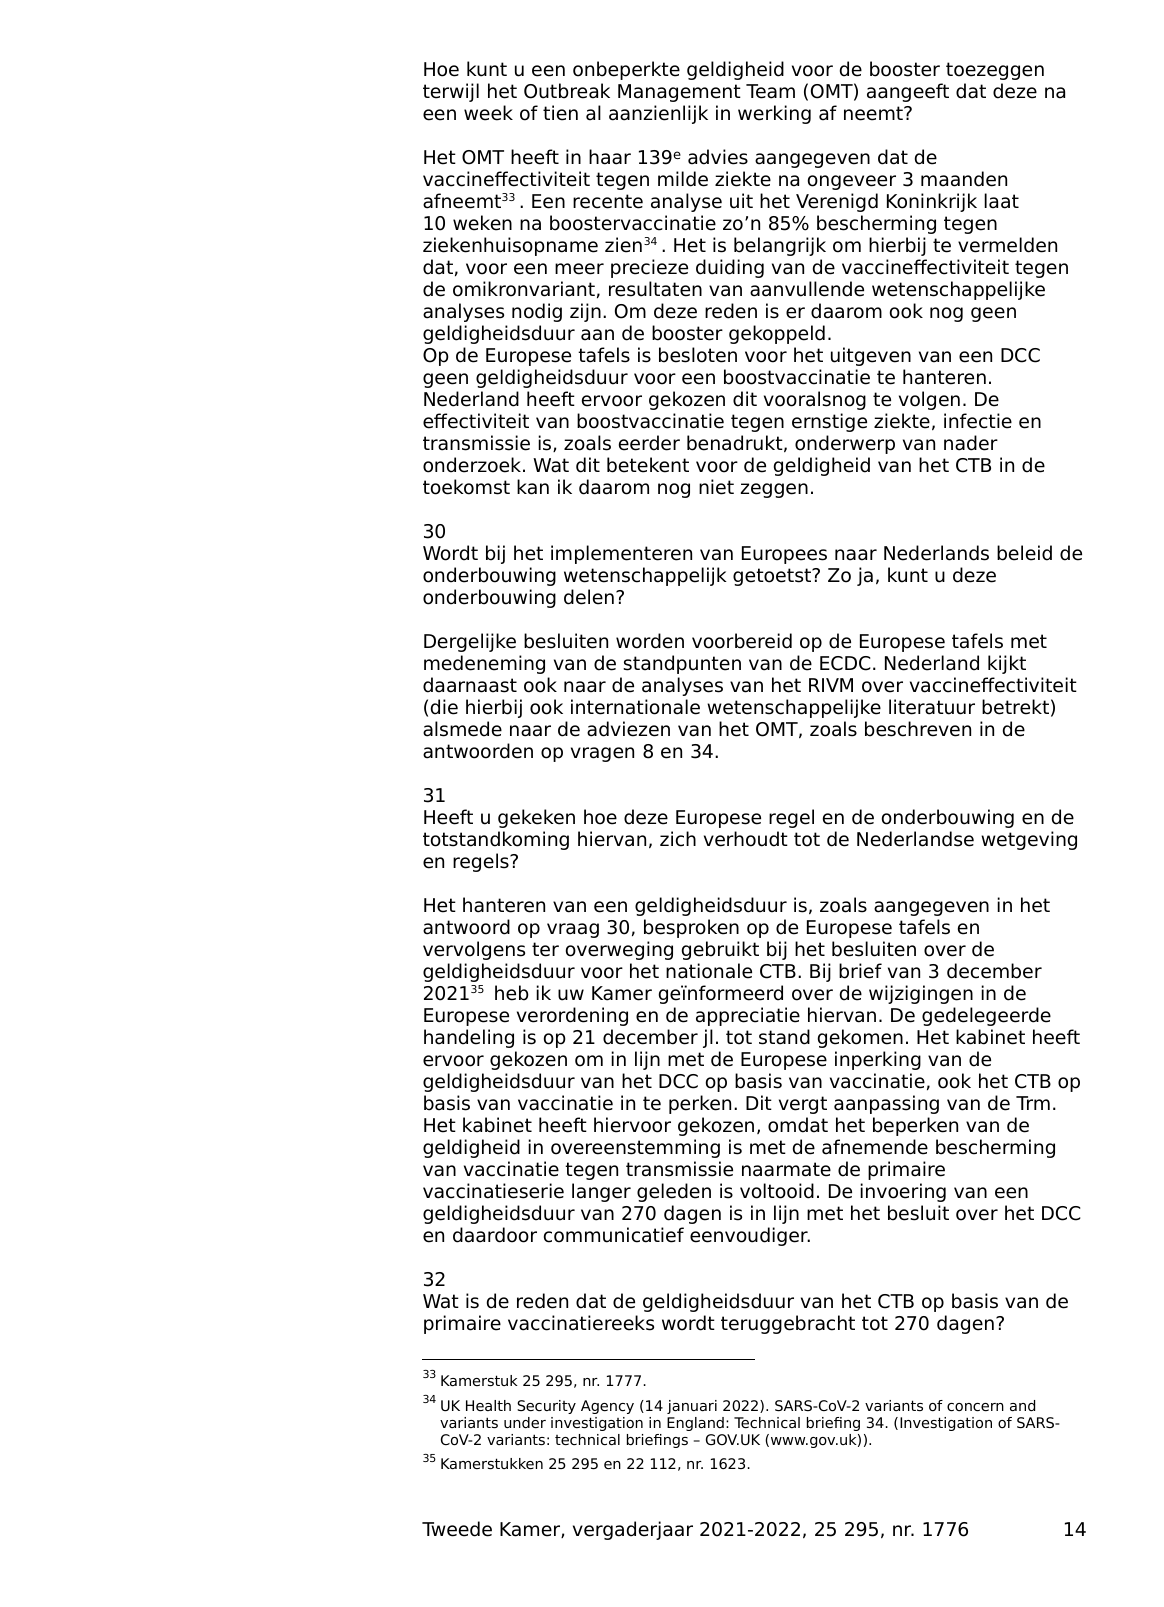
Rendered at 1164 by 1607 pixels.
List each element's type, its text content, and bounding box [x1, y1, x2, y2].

text UK Health Security Agency (14 januari 2022). SARS-CoV-2 variants of concern and variants under investigation in England: Technical briefing 34. (Investigation of SARS-CoV-2 variants: technical briefings – GOV.UK (www.gov.uk)). [422, 1393, 1087, 1449]
text Wordt bij het implementeren van Europees naar Nederlands beleid de onderbouwing wetenschappelijk getoetst? Zo ja, kunt u deze onderbouwing delen? [422, 543, 1087, 609]
text Heeft u gekeken hoe deze Europese regel en de onderbouwing en de totstandkoming hiervan, zich verhoudt tot de Nederlandse wetgeving en regels? [422, 807, 1087, 873]
text Het OMT heeft in haar 139e advies aangegeven dat de vaccineffectiviteit tegen milde ziekte na ongeveer 3 maanden afneemt. Een recente analyse uit het Verenigd Koninkrijk laat 10 weken na boostervaccinatie zo’n 85% bescherming tegen ziekenhuisopname zien. Het is belangrijk om hierbij te vermelden dat, voor een meer precieze duiding van de vaccineffectiviteit tegen de omikronvariant, resultaten van aanvullende wetenschappelijke analyses nodig zijn. Om deze reden is er daarom ook nog geen geldigheidsduur aan de booster gekoppeld. [422, 147, 1087, 345]
text 32 [422, 1269, 1087, 1291]
text Hoe kunt u een onbeperkte geldigheid voor de booster toezeggen terwijl het Outbreak Management Team (OMT) aangeeft dat deze na een week of tien al aanzienlijk in werking af neemt? [422, 59, 1087, 125]
text Wat is de reden dat de geldigheidsduur van het CTB op basis van de primaire vaccinatiereeks wordt teruggebracht tot 270 dagen? [422, 1291, 1087, 1335]
text Kamerstukken 25 295 en 22 112, nr. 1623. [422, 1452, 1087, 1474]
text Dergelijke besluiten worden voorbereid op de Europese tafels met medeneming van de standpunten van de ECDC. Nederland kijkt daarnaast ook naar de analyses van het RIVM over vaccineffectiviteit (die hierbij ook internationale wetenschappelijke literatuur betrekt) alsmede naar de adviezen van het OMT, zoals beschreven in de antwoorden op vragen 8 en 34. [422, 631, 1087, 763]
text 31 [422, 785, 1087, 807]
text Op de Europese tafels is besloten voor het uitgeven van een DCC geen geldigheidsduur voor een boostvaccinatie te hanteren. Nederland heeft ervoor gekozen dit vooralsnog te volgen. De effectiviteit van boostvaccinatie tegen ernstige ziekte, infectie en transmissie is, zoals eerder benadrukt, onderwerp van nader onderzoek. Wat dit betekent voor de geldigheid van het CTB in de toekomst kan ik daarom nog niet zeggen. [422, 345, 1087, 499]
text 30 [422, 521, 1087, 543]
text Kamerstuk 25 295, nr. 1777. [422, 1368, 1087, 1391]
text Het hanteren van een geldigheidsduur is, zoals aangegeven in het antwoord op vraag 30, besproken op de Europese tafels en vervolgens ter overweging gebruikt bij het besluiten over de geldigheidsduur voor het nationale CTB. Bij brief van 3 december 2021 heb ik uw Kamer geïnformeerd over de wijzigingen in de Europese verordening en de appreciatie hiervan. De gedelegeerde handeling is op 21 december jl. tot stand gekomen. Het kabinet heeft ervoor gekozen om in lijn met de Europese inperking van de geldigheidsduur van het DCC op basis van vaccinatie, ook het CTB op basis van vaccinatie in te perken. Dit vergt aanpassing van de Trm. Het kabinet heeft hiervoor gekozen, omdat het beperken van de geldigheid in overeenstemming is met de afnemende bescherming van vaccinatie tegen transmissie naarmate de primaire vaccinatieserie langer geleden is voltooid. De invoering van een geldigheidsduur van 270 dagen is in lijn met het besluit over het DCC en daardoor communicatief eenvoudiger. [422, 895, 1087, 1247]
